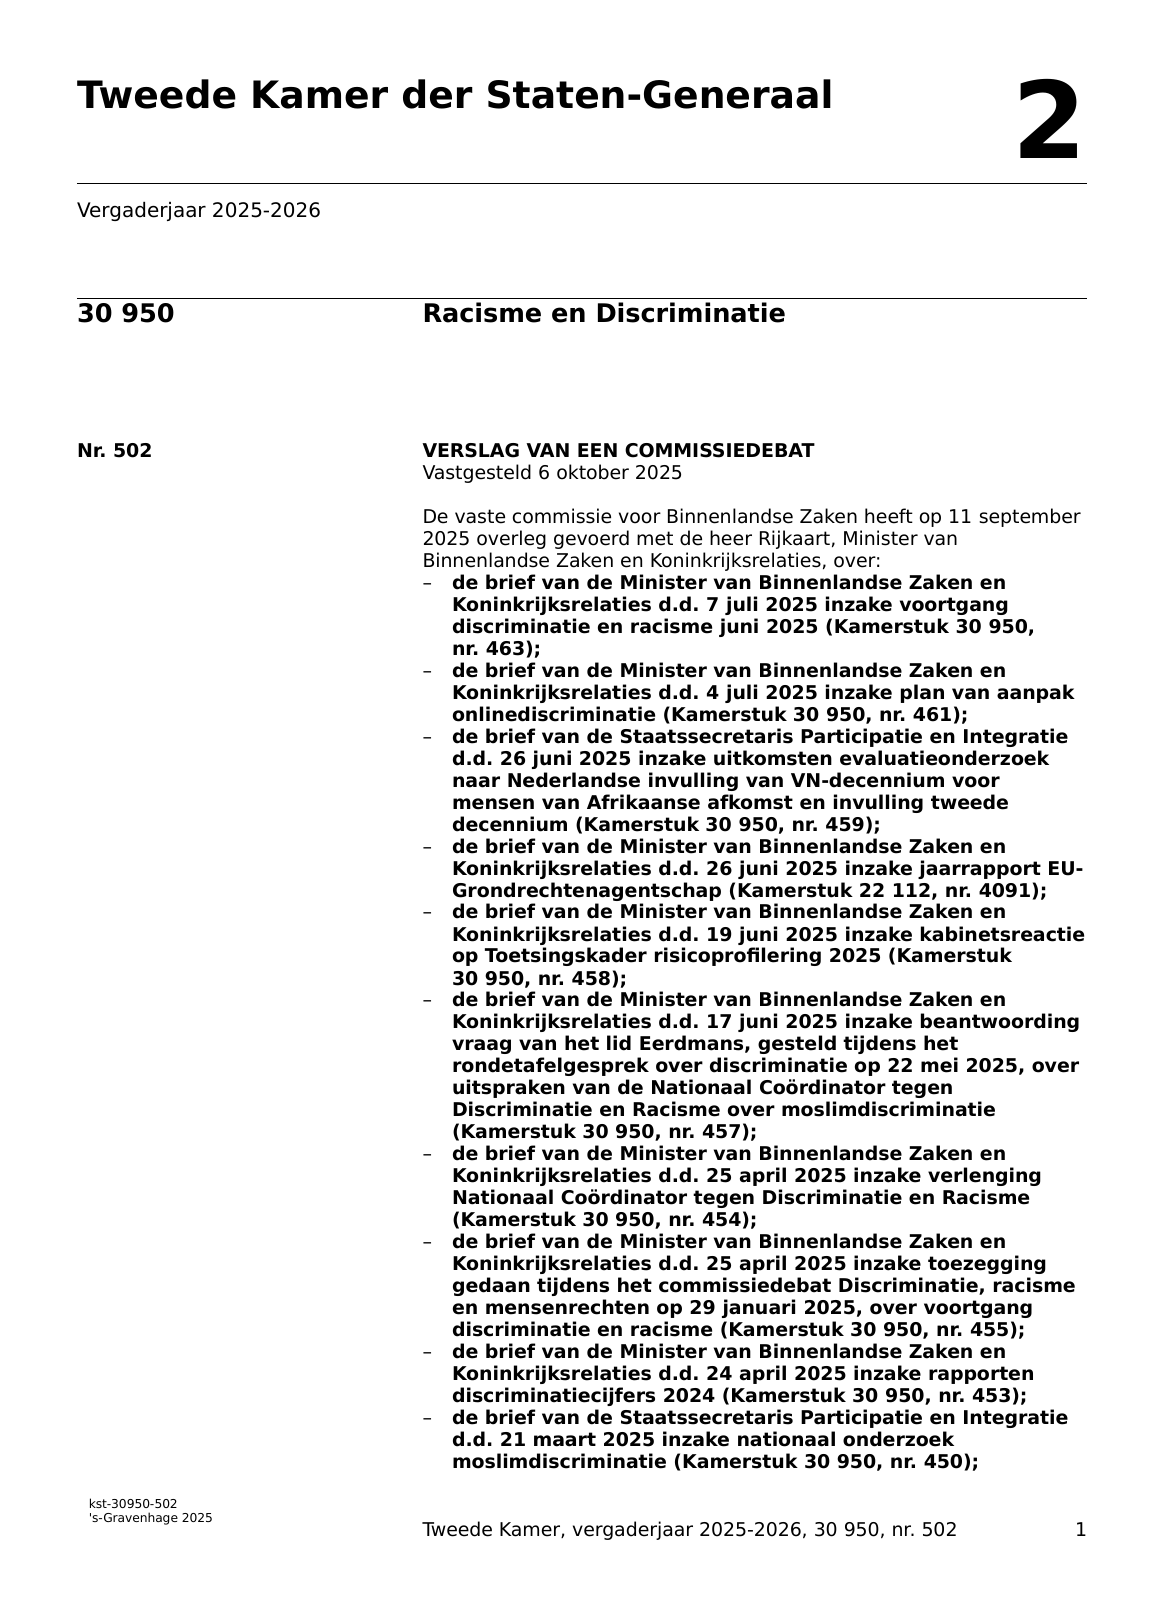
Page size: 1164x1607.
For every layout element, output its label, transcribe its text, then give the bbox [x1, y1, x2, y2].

text – de brief van de Staatssecretaris Participatie en Integratie d.d. 26 juni 2025 inzake uitkomsten evaluatieonderzoek naar Nederlandse invulling van VN-decennium voor mensen van Afrikaanse afkomst en invulling tweede decennium (Kamerstuk 30 950, nr. 459); [422, 726, 1087, 836]
text kst-30950-502 [88, 1497, 323, 1511]
table_header 2 [886, 59, 1087, 183]
text – de brief van de Minister van Binnenlandse Zaken en Koninkrijksrelaties d.d. 17 juni 2025 inzake beantwoording vraag van het lid Eerdmans, gesteld tijdens het rondetafelgesprek over discriminatie op 22 mei 2025, over uitspraken van de Nationaal Coördinator tegen Discriminatie en Racisme over moslimdiscriminatie (Kamerstuk 30 950, nr. 457); [422, 989, 1087, 1143]
text De vaste commissie voor Binnenlandse Zaken heeft op 11 september 2025 overleg gevoerd met de heer Rijkaart, Minister van Binnenlandse Zaken en Koninkrijksrelaties, over: [422, 506, 1087, 572]
subtitle 30 950 Racisme en Discriminatie [77, 299, 1087, 329]
text – de brief van de Minister van Binnenlandse Zaken en Koninkrijksrelaties d.d. 24 april 2025 inzake rapporten discriminatiecijfers 2024 (Kamerstuk 30 950, nr. 453); [422, 1341, 1087, 1407]
text – de brief van de Minister van Binnenlandse Zaken en Koninkrijksrelaties d.d. 7 juli 2025 inzake voortgang discriminatie en racisme juni 2025 (Kamerstuk 30 950, nr. 463); [422, 572, 1087, 660]
text – de brief van de Minister van Binnenlandse Zaken en Koninkrijksrelaties d.d. 25 april 2025 inzake verlenging Nationaal Coördinator tegen Discriminatie en Racisme (Kamerstuk 30 950, nr. 454); [422, 1143, 1087, 1231]
text – de brief van de Minister van Binnenlandse Zaken en Koninkrijksrelaties d.d. 26 juni 2025 inzake jaarrapport EU-Grondrechtenagentschap (Kamerstuk 22 112, nr. 4091); [422, 836, 1087, 901]
text Vastgesteld 6 oktober 2025 [422, 462, 1087, 484]
text – de brief van de Staatssecretaris Participatie en Integratie d.d. 21 maart 2025 inzake nationaal onderzoek moslimdiscriminatie (Kamerstuk 30 950, nr. 450); [422, 1407, 1087, 1473]
subtitle Nr. 502 VERSLAG VAN EEN COMMISSIEDEBAT [77, 440, 1087, 462]
text – de brief van de Minister van Binnenlandse Zaken en Koninkrijksrelaties d.d. 25 april 2025 inzake toezegging gedaan tijdens het commissiedebat Discriminatie, racisme en mensenrechten op 29 januari 2025, over voortgang discriminatie en racisme (Kamerstuk 30 950, nr. 455); [422, 1231, 1087, 1341]
table_header Tweede Kamer der Staten-Generaal [77, 59, 886, 183]
text 's-Gravenhage 2025 [88, 1511, 323, 1525]
text – de brief van de Minister van Binnenlandse Zaken en Koninkrijksrelaties d.d. 4 juli 2025 inzake plan van aanpak onlinediscriminatie (Kamerstuk 30 950, nr. 461); [422, 660, 1087, 726]
table_cell Vergaderjaar 2025-2026 [77, 184, 1087, 298]
text – de brief van de Minister van Binnenlandse Zaken en Koninkrijksrelaties d.d. 19 juni 2025 inzake kabinetsreactie op Toetsingskader risicoprofilering 2025 (Kamerstuk 30 950, nr. 458); [422, 901, 1087, 989]
